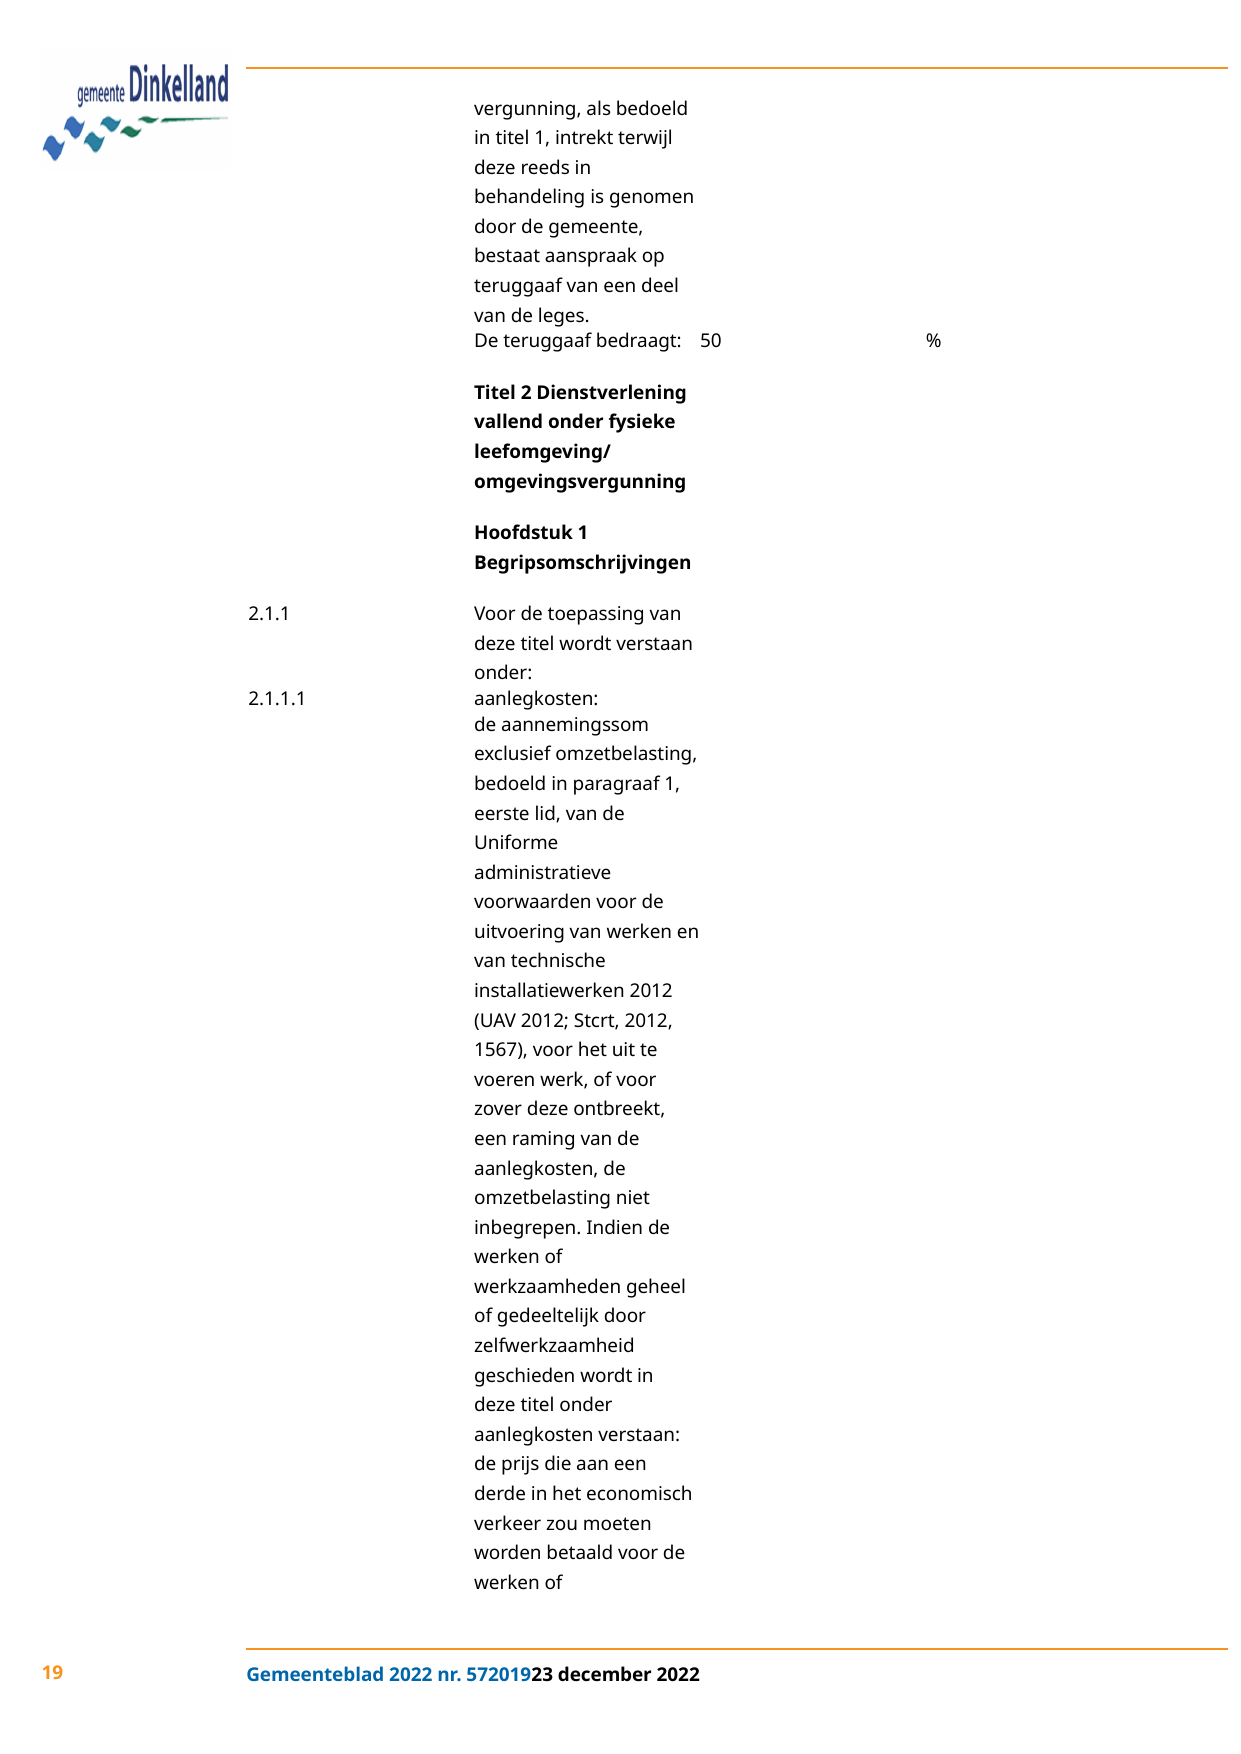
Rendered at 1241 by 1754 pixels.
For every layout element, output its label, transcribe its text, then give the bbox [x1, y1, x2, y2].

table_cell 2.1.1 [248, 600, 474, 685]
table_cell [926, 519, 1152, 574]
table_cell [248, 95, 474, 328]
table_cell [700, 379, 926, 493]
table_cell 50 [700, 328, 926, 353]
table_cell vergunning, als bedoeld in titel 1, intrekt terwijl deze reeds in behandeling is genomen door de gemeente, bestaat aanspraak op teruggaaf van een deel van de leges. [474, 95, 700, 328]
table_cell [248, 328, 474, 353]
table_cell [474, 575, 700, 600]
table_cell [700, 95, 926, 328]
table_cell [926, 685, 1152, 711]
table_cell [926, 575, 1152, 600]
table_cell 2.1.1.1 [248, 685, 474, 711]
table_cell Hoofdstuk 1 Begripsomschrijvingen [474, 519, 700, 574]
table_cell [926, 600, 1152, 685]
table_cell Titel 2 Dienstverlening vallend onder fysieke leefomgeving/ omgevingsvergunning [474, 379, 700, 493]
table_cell [700, 600, 926, 685]
table_cell [926, 95, 1152, 328]
table_cell [248, 353, 474, 379]
table_cell De teruggaaf bedraagt: [474, 328, 700, 353]
table_cell [248, 379, 474, 493]
table_cell [700, 519, 926, 574]
picture [41, 47, 231, 172]
table_cell [248, 575, 474, 600]
table_cell Voor de toepassing van deze titel wordt verstaan onder: [474, 600, 700, 685]
table_cell aanlegkosten: [474, 685, 700, 711]
table_cell [248, 711, 474, 1594]
table_cell [700, 494, 926, 519]
table_cell [474, 353, 700, 379]
table_cell [926, 711, 1152, 1594]
table_cell [474, 494, 700, 519]
table_cell [926, 353, 1152, 379]
table_cell [700, 711, 926, 1594]
table_cell [700, 685, 926, 711]
table_cell [926, 379, 1152, 493]
table_cell [700, 353, 926, 379]
table_cell de aannemingssom exclusief omzetbelasting, bedoeld in paragraaf 1, eerste lid, van de Uniforme administratieve voorwaarden voor de uitvoering van werken en van technische installatiewerken 2012 (UAV 2012; Stcrt, 2012, 1567), voor het uit te voeren werk, of voor zover deze ontbreekt, een raming van de aanlegkosten, de omzetbelasting niet inbegrepen. Indien de werken of werkzaamheden geheel of gedeeltelijk door zelfwerkzaamheid geschieden wordt in deze titel onder aanlegkosten verstaan: de prijs die aan een derde in het economisch verkeer zou moeten worden betaald voor de werken of [474, 711, 700, 1594]
table_cell [926, 494, 1152, 519]
table_cell [248, 519, 474, 574]
table_cell [248, 494, 474, 519]
table_cell % [926, 328, 1152, 353]
table_cell [700, 575, 926, 600]
